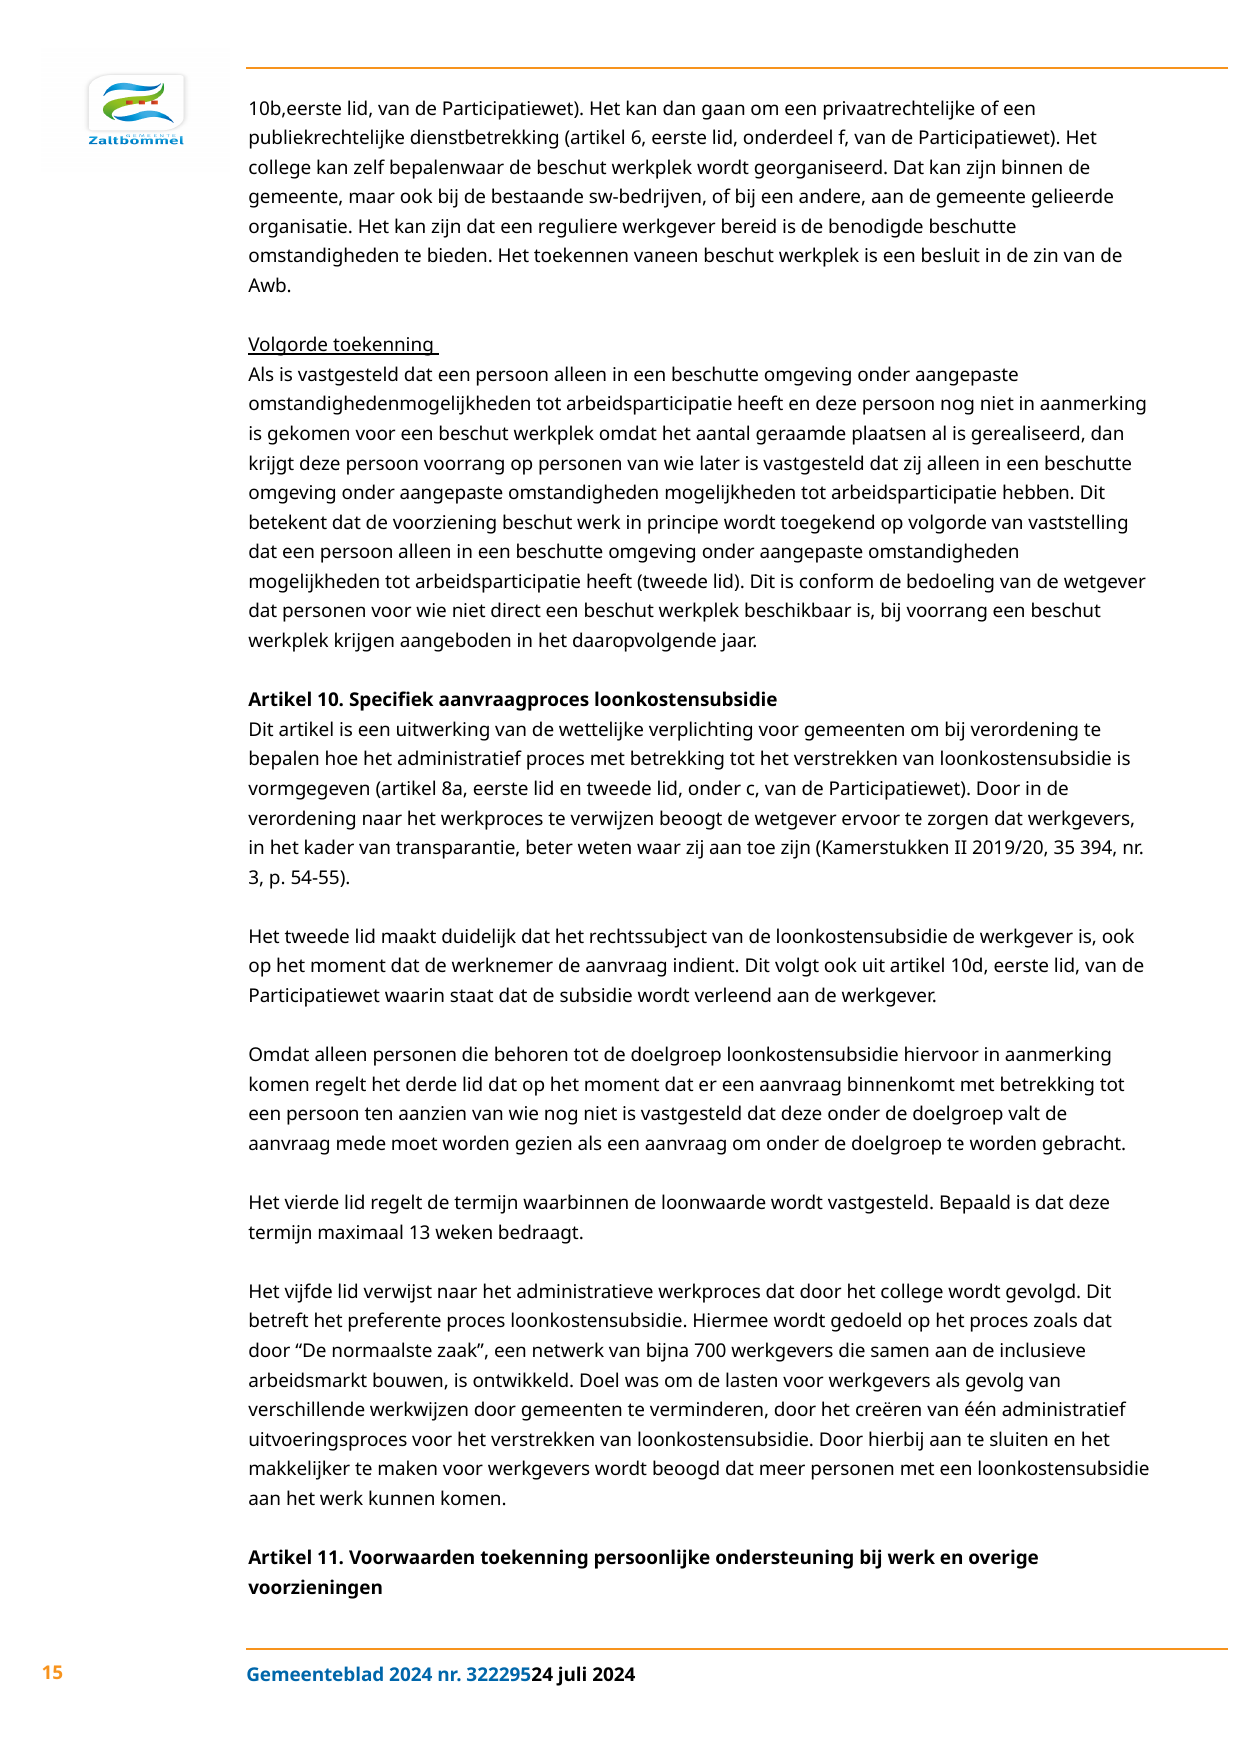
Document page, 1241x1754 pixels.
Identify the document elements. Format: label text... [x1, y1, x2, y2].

text Als is vastgesteld dat een persoon alleen in een beschutte omgeving onder aangepaste omstandighedenmogelijkheden tot arbeidsparticipatie heeft en deze persoon nog niet in aanmerking is gekomen voor een beschut werkplek omdat het aantal geraamde plaatsen al is gerealiseerd, dan krijgt deze persoon voorrang op personen van wie later is vastgesteld dat zij alleen in een beschutte omgeving onder aangepaste omstandigheden mogelijkheden tot arbeidsparticipatie hebben. Dit betekent dat de voorziening beschut werk in principe wordt toegekend op volgorde van vaststelling dat een persoon alleen in een beschutte omgeving onder aangepaste omstandigheden mogelijkheden tot arbeidsparticipatie heeft (tweede lid). Dit is conform de bedoeling van de wetgever dat personen voor wie niet direct een beschut werkplek beschikbaar is, bij voorrang een beschut werkplek krijgen aangeboden in het daaropvolgende jaar. [248, 361, 1152, 653]
text Dit artikel is een uitwerking van de wettelijke verplichting voor gemeenten om bij verordening te bepalen hoe het administratief proces met betrekking tot het verstrekken van loonkostensubsidie is vormgegeven (artikel 8a, eerste lid en tweede lid, onder c, van de Participatiewet). Door in de verordening naar het werkproces te verwijzen beoogt de wetgever ervoor te zorgen dat werkgevers, in het kader van transparantie, beter weten waar zij aan toe zijn (Kamerstukken II 2019/20, 35 394, nr. 3, p. 54-55). [248, 716, 1152, 890]
picture [41, 47, 231, 172]
text Het tweede lid maakt duidelijk dat het rechtssubject van de loonkostensubsidie de werkgever is, ook op het moment dat de werknemer de aanvraag indient. Dit volgt ook uit artikel 10d, eerste lid, van de Participatiewet waarin staat dat de subsidie wordt verleend aan de werkgever. [248, 923, 1152, 1008]
text Artikel 10. Specifiek aanvraagproces loonkostensubsidie [248, 686, 1152, 712]
text 10b,eerste lid, van de Participatiewet). Het kan dan gaan om een privaatrechtelijke of een publiekrechtelijke dienstbetrekking (artikel 6, eerste lid, onderdeel f, van de Participatiewet). Het college kan zelf bepalenwaar de beschut werkplek wordt georganiseerd. Dat kan zijn binnen de gemeente, maar ook bij de bestaande sw-bedrijven, of bij een andere, aan de gemeente gelieerde organisatie. Het kan zijn dat een reguliere werkgever bereid is de benodigde beschutte omstandigheden te bieden. Het toekennen vaneen beschut werkplek is een besluit in de zin van de Awb. [248, 95, 1152, 298]
text Omdat alleen personen die behoren tot de doelgroep loonkostensubsidie hiervoor in aanmerking komen regelt het derde lid dat op het moment dat er een aanvraag binnenkomt met betrekking tot een persoon ten aanzien van wie nog niet is vastgesteld dat deze onder de doelgroep valt de aanvraag mede moet worden gezien als een aanvraag om onder de doelgroep te worden gebracht. [248, 1041, 1152, 1156]
text Het vierde lid regelt de termijn waarbinnen de loonwaarde wordt vastgesteld. Bepaald is dat deze termijn maximaal 13 weken bedraagt. [248, 1189, 1152, 1245]
text Volgorde toekenning [248, 331, 1152, 357]
text Artikel 11. Voorwaarden toekenning persoonlijke ondersteuning bij werk en overige voorzieningen [248, 1544, 1152, 1600]
text Het vijfde lid verwijst naar het administratieve werkproces dat door het college wordt gevolgd. Dit betreft het preferente proces loonkostensubsidie. Hiermee wordt gedoeld op het proces zoals dat door “De normaalste zaak”, een netwerk van bijna 700 werkgevers die samen aan de inclusieve arbeidsmarkt bouwen, is ontwikkeld. Doel was om de lasten voor werkgevers als gevolg van verschillende werkwijzen door gemeenten te verminderen, door het creëren van één administratief uitvoeringsproces voor het verstrekken van loonkostensubsidie. Door hierbij aan te sluiten en het makkelijker te maken voor werkgevers wordt beoogd dat meer personen met een loonkostensubsidie aan het werk kunnen komen. [248, 1278, 1152, 1511]
